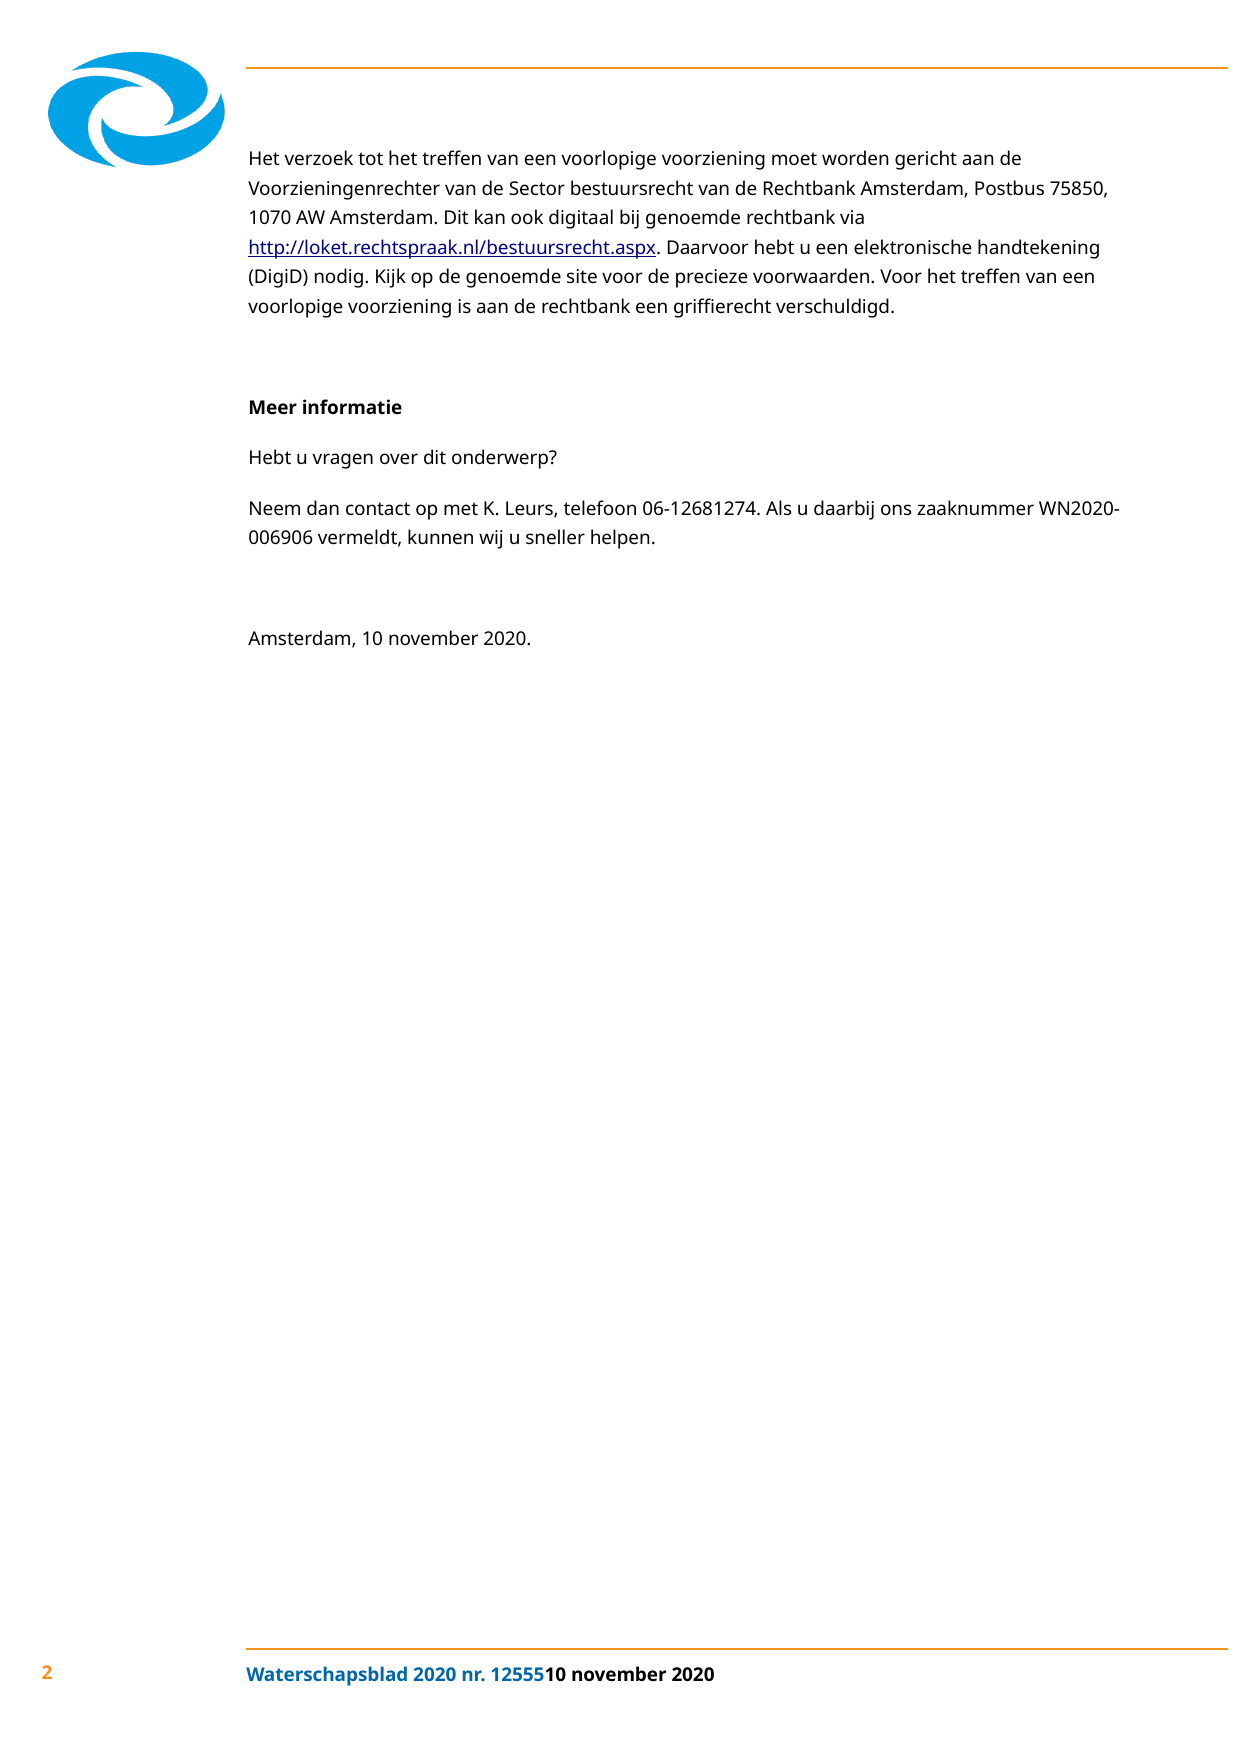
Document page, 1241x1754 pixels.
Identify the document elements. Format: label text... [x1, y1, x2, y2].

picture [41, 47, 231, 172]
text Neem dan contact op met K. Leurs, telefoon 06-12681274. Als u daarbij ons zaaknummer WN2020-006906 vermeldt, kunnen wij u sneller helpen. [248, 495, 1152, 550]
text Hebt u vragen over dit onderwerp? [248, 444, 1152, 470]
text Amsterdam, 10 november 2020. [248, 625, 1152, 651]
text Meer informatie [248, 394, 1152, 420]
text Het verzoek tot het treffen van een voorlopige voorziening moet worden gericht aan de Voorzieningenrechter van de Sector bestuursrecht van de Rechtbank Amsterdam, Postbus 75850, 1070 AW Amsterdam. Dit kan ook digitaal bij genoemde rechtbank via http://loket.rechtspraak.nl/bestuursrecht.aspx. Daarvoor hebt u een elektronische handtekening (DigiD) nodig. Kijk op de genoemde site voor de precieze voorwaarden. Voor het treffen van een voorlopige voorziening is aan de rechtbank een griffierecht verschuldigd. [248, 145, 1152, 319]
